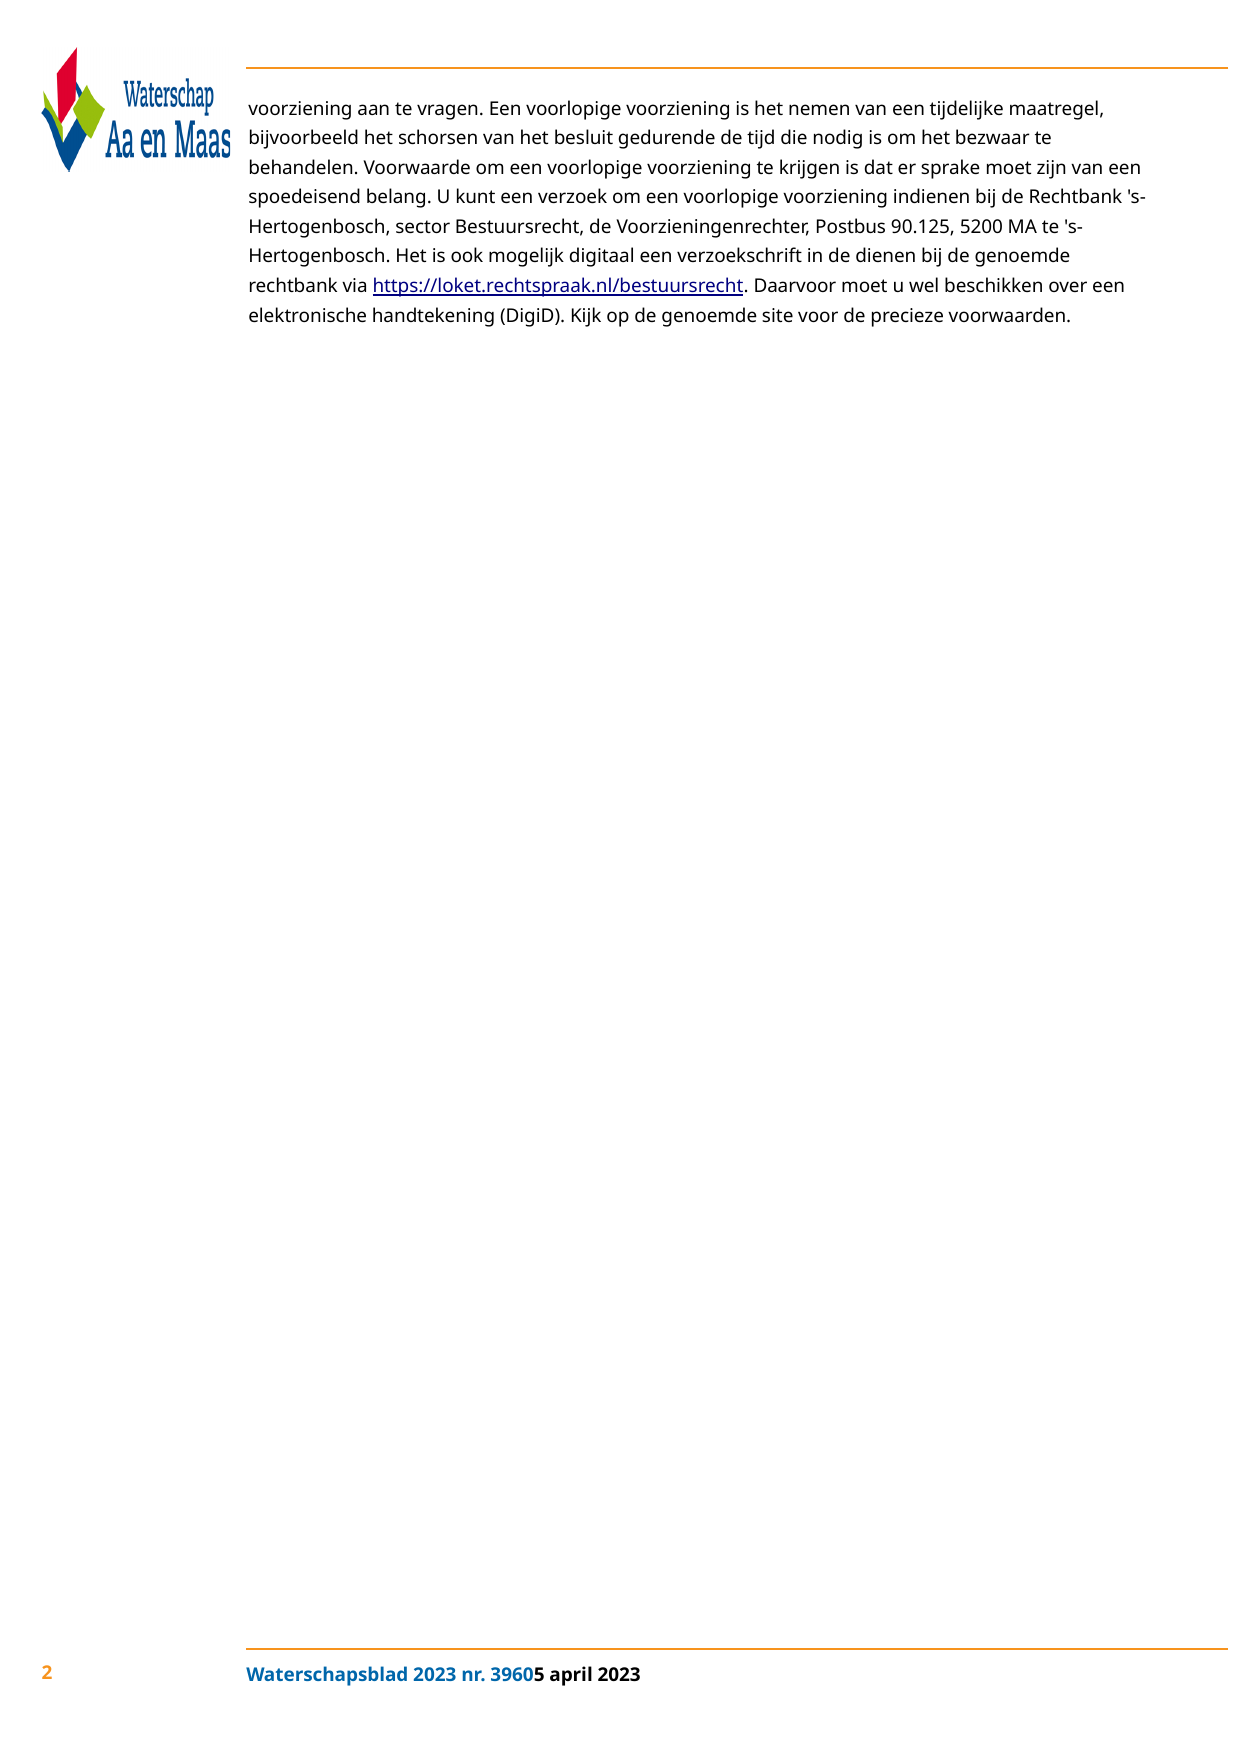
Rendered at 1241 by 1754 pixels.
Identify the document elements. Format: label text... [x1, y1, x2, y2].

picture [41, 47, 231, 172]
text voorziening aan te vragen. Een voorlopige voorziening is het nemen van een tijdelijke maatregel, bijvoorbeeld het schorsen van het besluit gedurende de tijd die nodig is om het bezwaar te behandelen. Voorwaarde om een voorlopige voorziening te krijgen is dat er sprake moet zijn van een spoedeisend belang. U kunt een verzoek om een voorlopige voorziening indienen bij de Rechtbank 's-Hertogenbosch, sector Bestuursrecht, de Voorzieningenrechter, Postbus 90.125, 5200 MA te 's-Hertogenbosch. Het is ook mogelijk digitaal een verzoekschrift in de dienen bij de genoemde rechtbank via https://loket.rechtspraak.nl/bestuursrecht. Daarvoor moet u wel beschikken over een elektronische handtekening (DigiD). Kijk op de genoemde site voor de precieze voorwaarden. [248, 95, 1152, 328]
